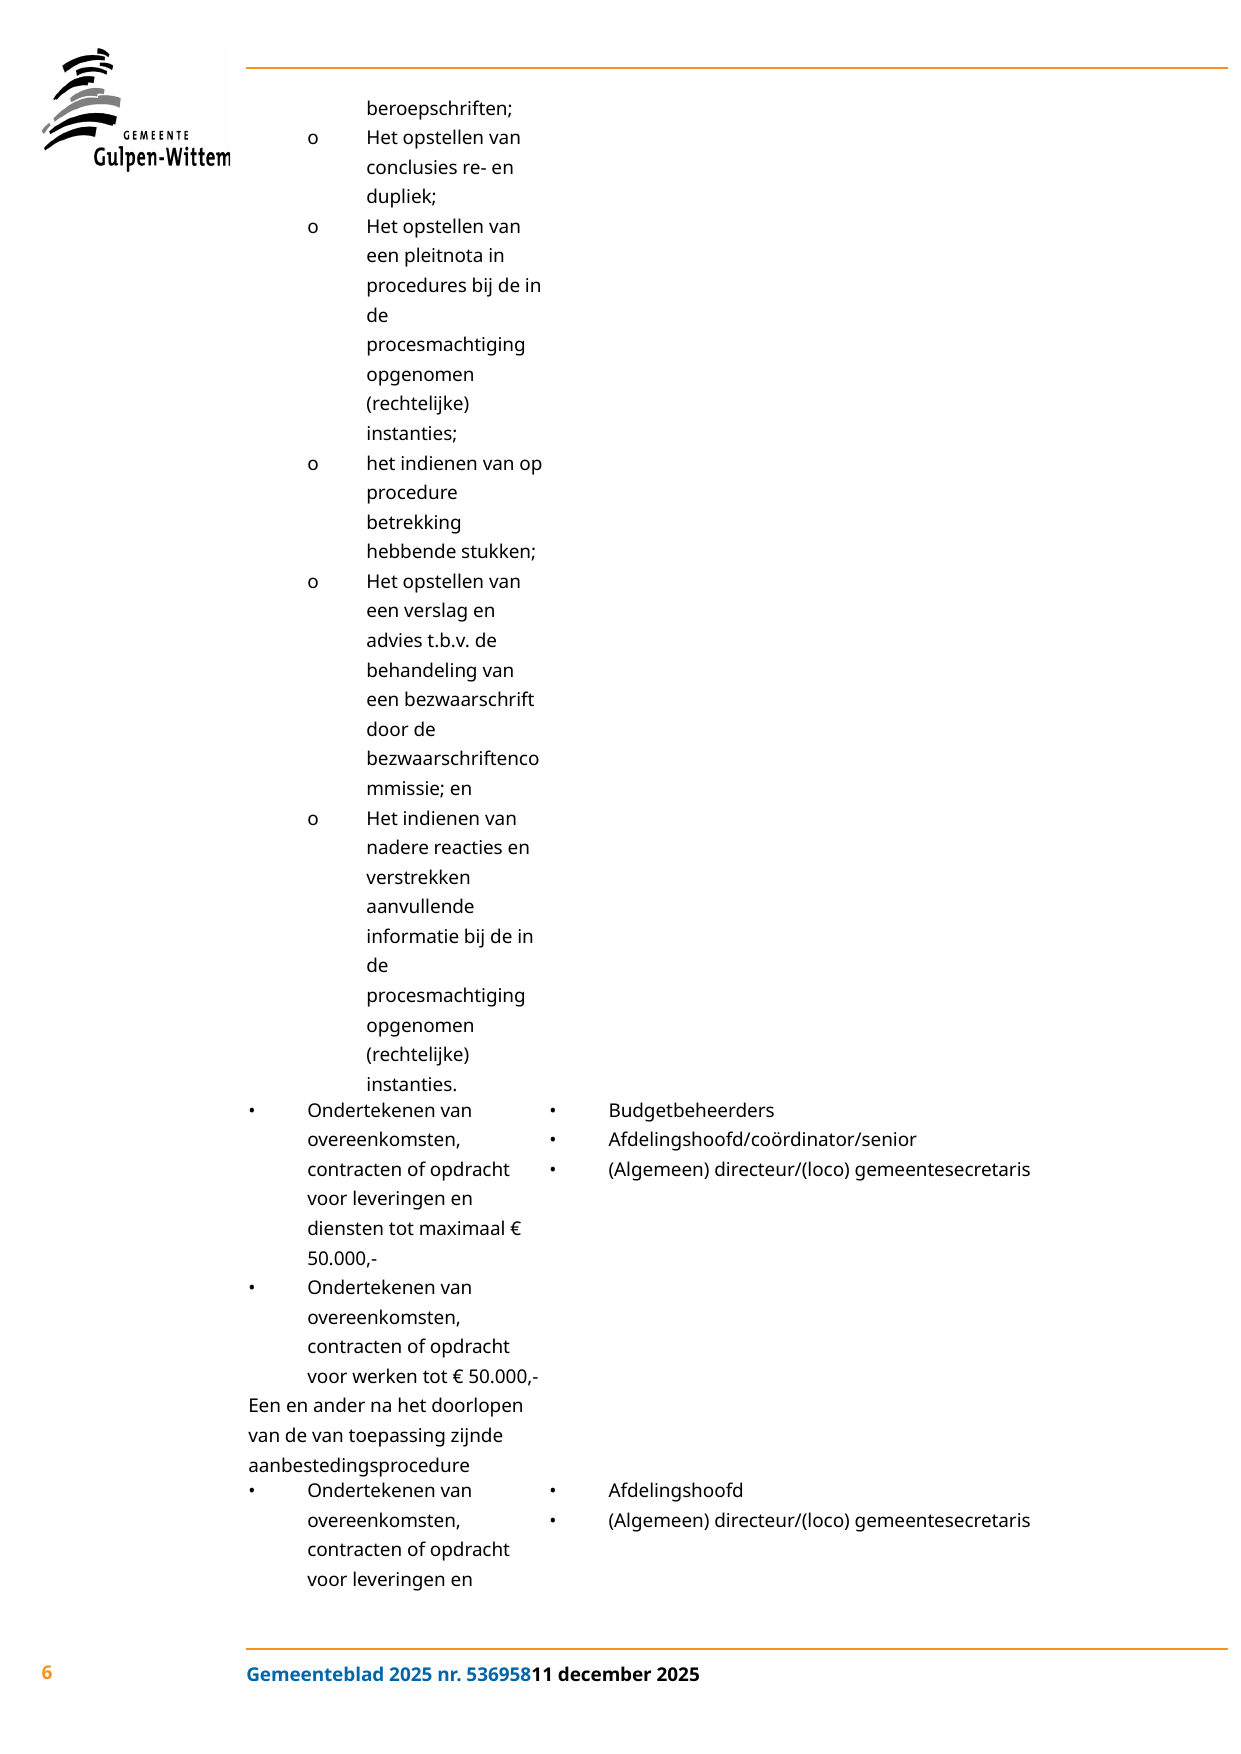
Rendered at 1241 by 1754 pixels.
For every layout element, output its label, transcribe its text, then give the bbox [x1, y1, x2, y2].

table_cell Afdelingshoofd (Algemeen) directeur/(loco) gemeentesecretaris [549, 1478, 1152, 1592]
table_cell beroepschriften; Het opstellen van conclusies re- en dupliek; Het opstellen van een pleitnota in procedures bij de in de procesmachtiging opgenomen (rechtelijke) instanties; het indienen van op procedure betrekking hebbende stukken; Het opstellen van een verslag en advies t.b.v. de behandeling van een bezwaarschrift door de bezwaarschriftencommissie; en Het indienen van nadere reacties en verstrekken aanvullende informatie bij de in de procesmachtiging opgenomen (rechtelijke) instanties. [248, 95, 549, 1097]
table_cell Ondertekenen van overeenkomsten, contracten of opdracht voor leveringen en diensten tot maximaal € 50.000,- Ondertekenen van overeenkomsten, contracten of opdracht voor werken tot € 50.000,- Een en ander na het doorlopen van de van toepassing zijnde aanbestedingsprocedure [248, 1097, 549, 1477]
picture [41, 47, 231, 172]
table_cell Budgetbeheerders Afdelingshoofd/coördinator/senior (Algemeen) directeur/(loco) gemeentesecretaris [549, 1097, 1152, 1477]
table_cell Ondertekenen van overeenkomsten, contracten of opdracht voor leveringen en [248, 1478, 549, 1592]
table_cell [549, 95, 1152, 1097]
